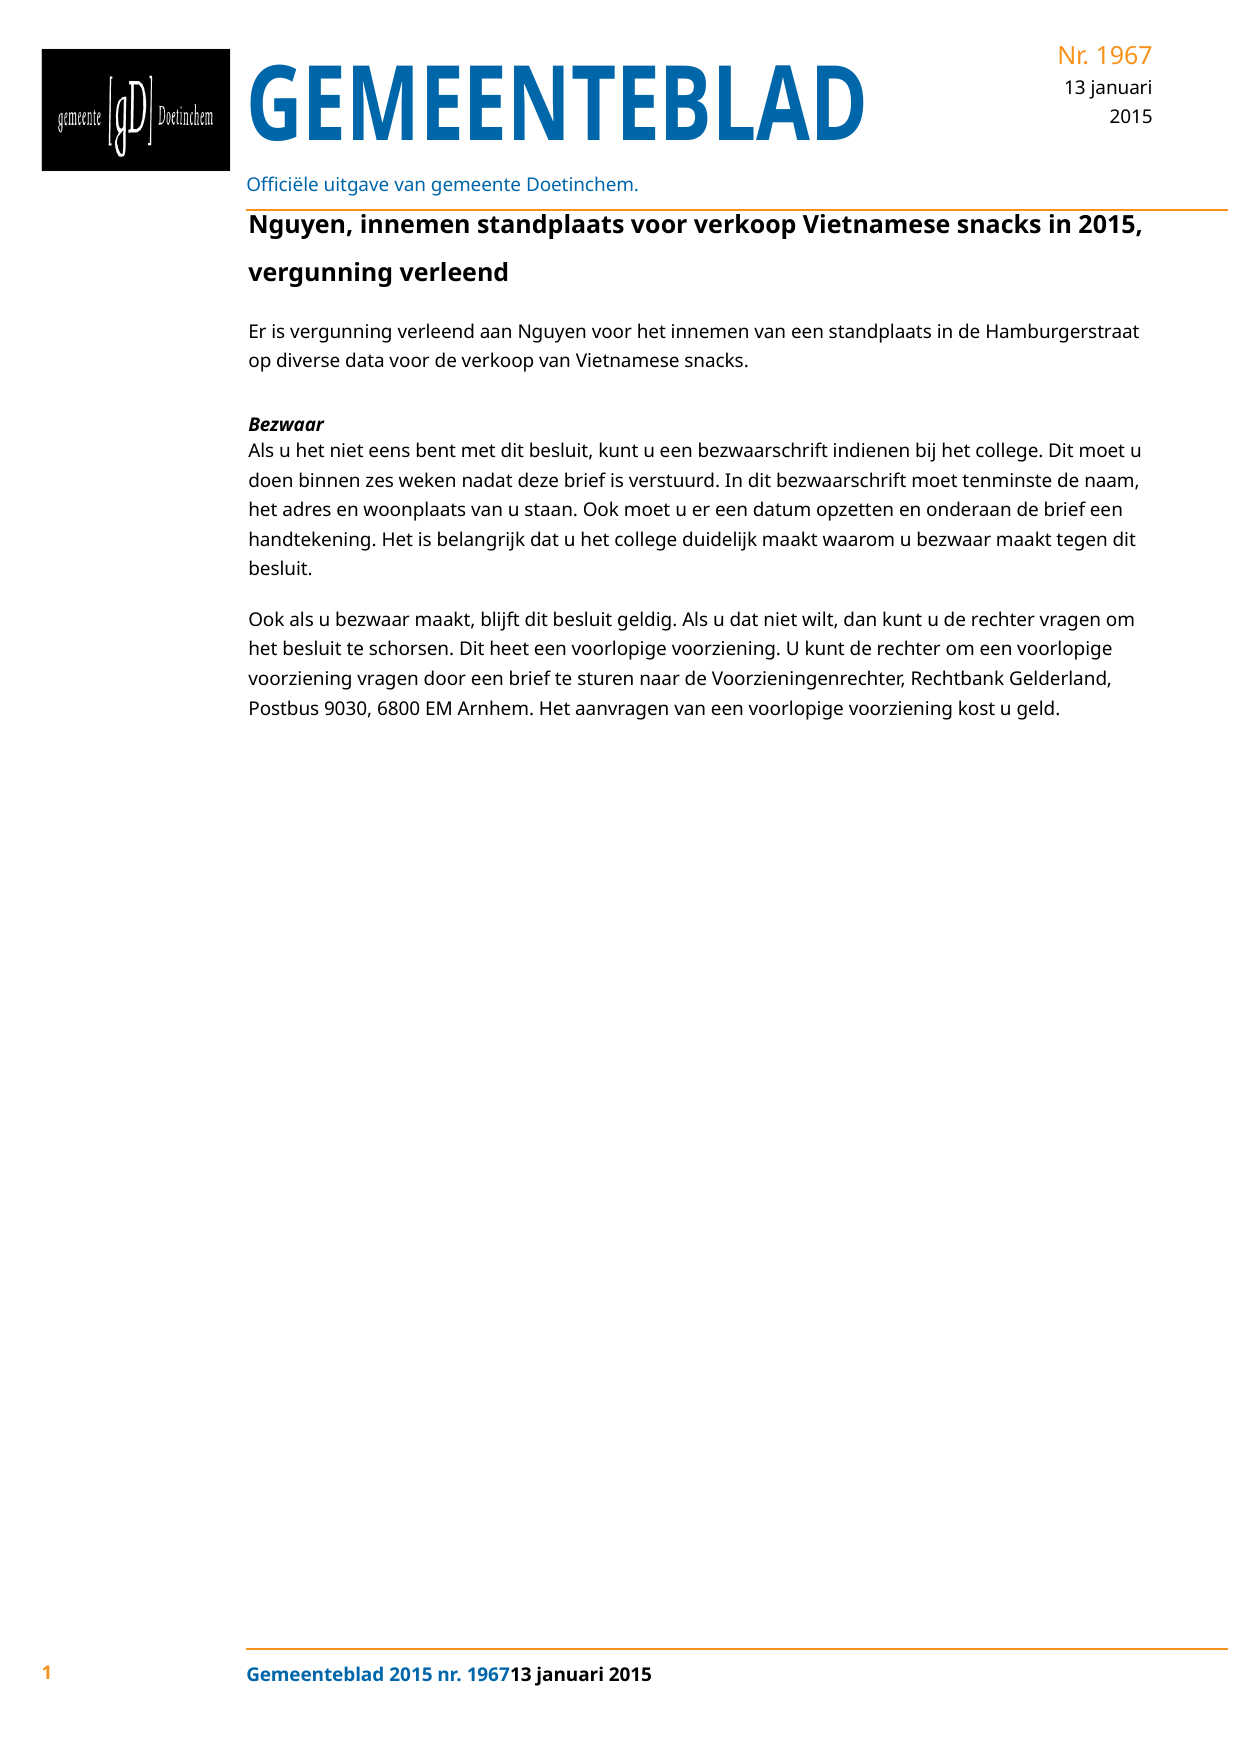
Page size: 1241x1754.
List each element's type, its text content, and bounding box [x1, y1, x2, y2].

text Nguyen, innemen standplaats voor verkoop Vietnamese snacks in 2015, vergunning verleend [248, 211, 1152, 288]
text Ook als u bezwaar maakt, blijft dit besluit geldig. Als u dat niet wilt, dan kunt u de rechter vragen om het besluit te schorsen. Dit heet een voorlopige voorziening. U kunt de rechter om een voorlopige voorziening vragen door een brief te sturen naar de Voorzieningenrechter, Rechtbank Gelderland, Postbus 9030, 6800 EM Arnhem. Het aanvragen van een voorlopige voorziening kost u geld. [248, 606, 1152, 720]
text Er is vergunning verleend aan Nguyen voor het innemen van een standplaats in de Hamburgerstraat op diverse data voor de verkoop van Vietnamese snacks. [248, 318, 1152, 373]
text Als u het niet eens bent met dit besluit, kunt u een bezwaarschrift indienen bij het college. Dit moet u doen binnen zes weken nadat deze brief is verstuurd. In dit bezwaarschrift moet tenminste de naam, het adres en woonplaats van u staan. Ook moet u er een datum opzetten en onderaan de brief een handtekening. Het is belangrijk dat u het college duidelijk maakt waarom u bezwaar maakt tegen dit besluit. [248, 437, 1152, 581]
picture [41, 47, 231, 172]
text Bezwaar [248, 411, 1152, 437]
